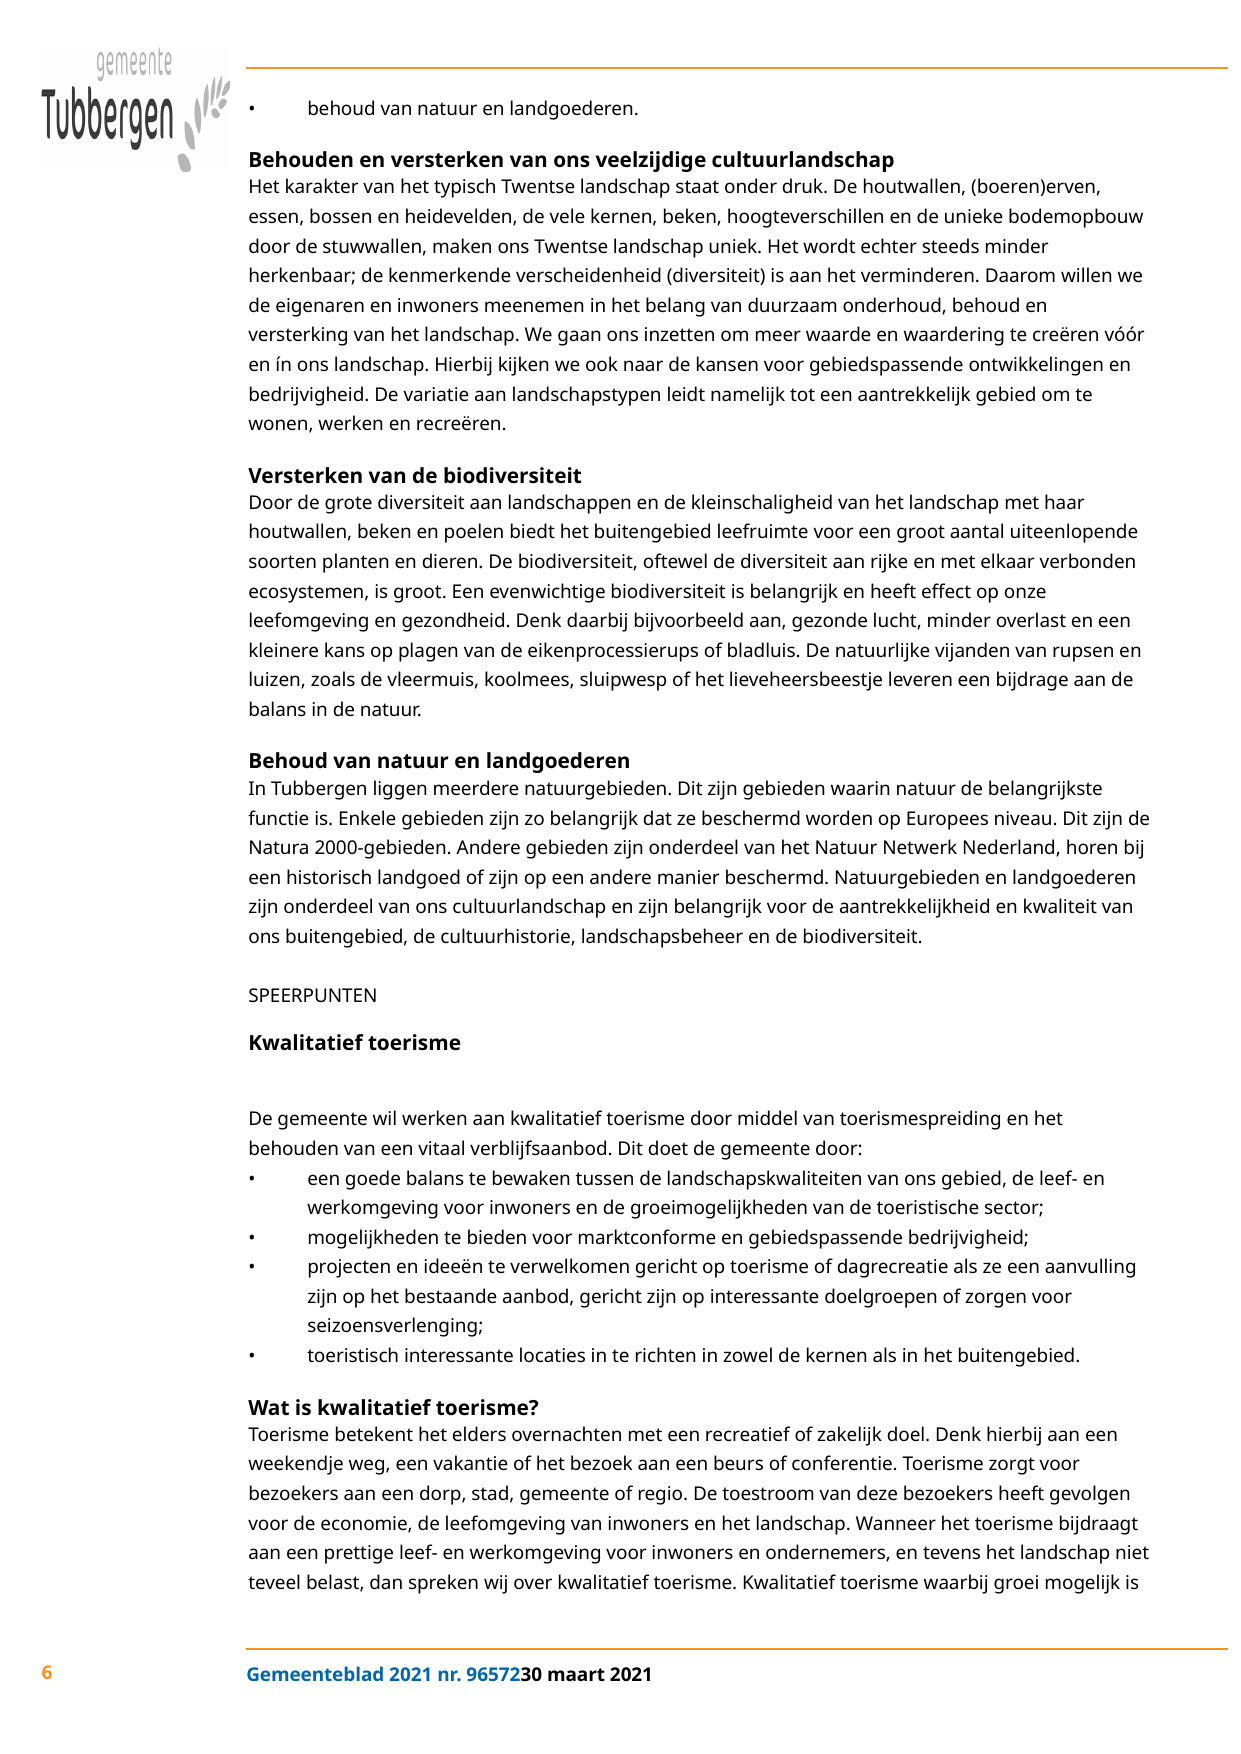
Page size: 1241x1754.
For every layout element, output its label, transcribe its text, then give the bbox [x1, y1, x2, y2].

text SPEERPUNTEN [248, 982, 1152, 1008]
picture [41, 47, 231, 172]
text In Tubbergen liggen meerdere natuurgebieden. Dit zijn gebieden waarin natuur de belangrijkste functie is. Enkele gebieden zijn zo belangrijk dat ze beschermd worden op Europees niveau. Dit zijn de Natura 2000-gebieden. Andere gebieden zijn onderdeel van het Natuur Netwerk Nederland, horen bij een historisch landgoed of zijn op een andere manier beschermd. Natuurgebieden en landgoederen zijn onderdeel van ons cultuurlandschap en zijn belangrijk voor de aantrekkelijkheid en kwaliteit van ons buitengebied, de cultuurhistorie, landschapsbeheer en de biodiversiteit. [248, 775, 1152, 949]
list projecten en ideeën te verwelkomen gericht op toerisme of dagrecreatie als ze een aanvulling zijn op het bestaande aanbod, gericht zijn op interessante doelgroepen of zorgen voor seizoensverlenging; [248, 1253, 1152, 1338]
text Kwalitatief toerisme [248, 1028, 1152, 1056]
text Versterken van de biodiversiteit [248, 461, 1152, 489]
text Behouden en versterken van ons veelzijdige cultuurlandschap [248, 145, 1152, 174]
list toeristisch interessante locaties in te richten in zowel de kernen als in het buitengebied. [248, 1342, 1152, 1368]
text Wat is kwalitatief toerisme? [248, 1393, 1152, 1421]
text Behoud van natuur en landgoederen [248, 747, 1152, 775]
list mogelijkheden te bieden voor marktconforme en gebiedspassende bedrijvigheid; [248, 1224, 1152, 1249]
text Door de grote diversiteit aan landschappen en de kleinschaligheid van het landschap met haar houtwallen, beken en poelen biedt het buitengebied leefruimte voor een groot aantal uiteenlopende soorten planten en dieren. De biodiversiteit, oftewel de diversiteit aan rijke en met elkaar verbonden ecosystemen, is groot. Een evenwichtige biodiversiteit is belangrijk en heeft effect op onze leefomgeving en gezondheid. Denk daarbij bijvoorbeeld aan, gezonde lucht, minder overlast en een kleinere kans op plagen van de eikenprocessierups of bladluis. De natuurlijke vijanden van rupsen en luizen, zoals de vleermuis, koolmees, sluipwesp of het lieveheersbeestje leveren een bijdrage aan de balans in de natuur. [248, 489, 1152, 722]
list een goede balans te bewaken tussen de landschapskwaliteiten van ons gebied, de leef- en werkomgeving voor inwoners en de groeimogelijkheden van de toeristische sector; [248, 1165, 1152, 1220]
text De gemeente wil werken aan kwalitatief toerisme door middel van toerismespreiding en het behouden van een vitaal verblijfsaanbod. Dit doet de gemeente door: [248, 1106, 1152, 1161]
text Toerisme betekent het elders overnachten met een recreatief of zakelijk doel. Denk hierbij aan een weekendje weg, een vakantie of het bezoek aan een beurs of conferentie. Toerisme zorgt voor bezoekers aan een dorp, stad, gemeente of regio. De toestroom van deze bezoekers heeft gevolgen voor de economie, de leefomgeving van inwoners en het landschap. Wanneer het toerisme bijdraagt aan een prettige leef- en werkomgeving voor inwoners en ondernemers, en tevens het landschap niet teveel belast, dan spreken wij over kwalitatief toerisme. Kwalitatief toerisme waarbij groei mogelijk is [248, 1421, 1152, 1595]
list behoud van natuur en landgoederen. [248, 95, 1152, 121]
text Het karakter van het typisch Twentse landschap staat onder druk. De houtwallen, (boeren)erven, essen, bossen en heidevelden, de vele kernen, beken, hoogteverschillen en de unieke bodemopbouw door de stuwwallen, maken ons Twentse landschap uniek. Het wordt echter steeds minder herkenbaar; de kenmerkende verscheidenheid (diversiteit) is aan het verminderen. Daarom willen we de eigenaren en inwoners meenemen in het belang van duurzaam onderhoud, behoud en versterking van het landschap. We gaan ons inzetten om meer waarde en waardering te creëren vóór en ín ons landschap. Hierbij kijken we ook naar de kansen voor gebiedspassende ontwikkelingen en bedrijvigheid. De variatie aan landschapstypen leidt namelijk tot een aantrekkelijk gebied om te wonen, werken en recreëren. [248, 174, 1152, 436]
